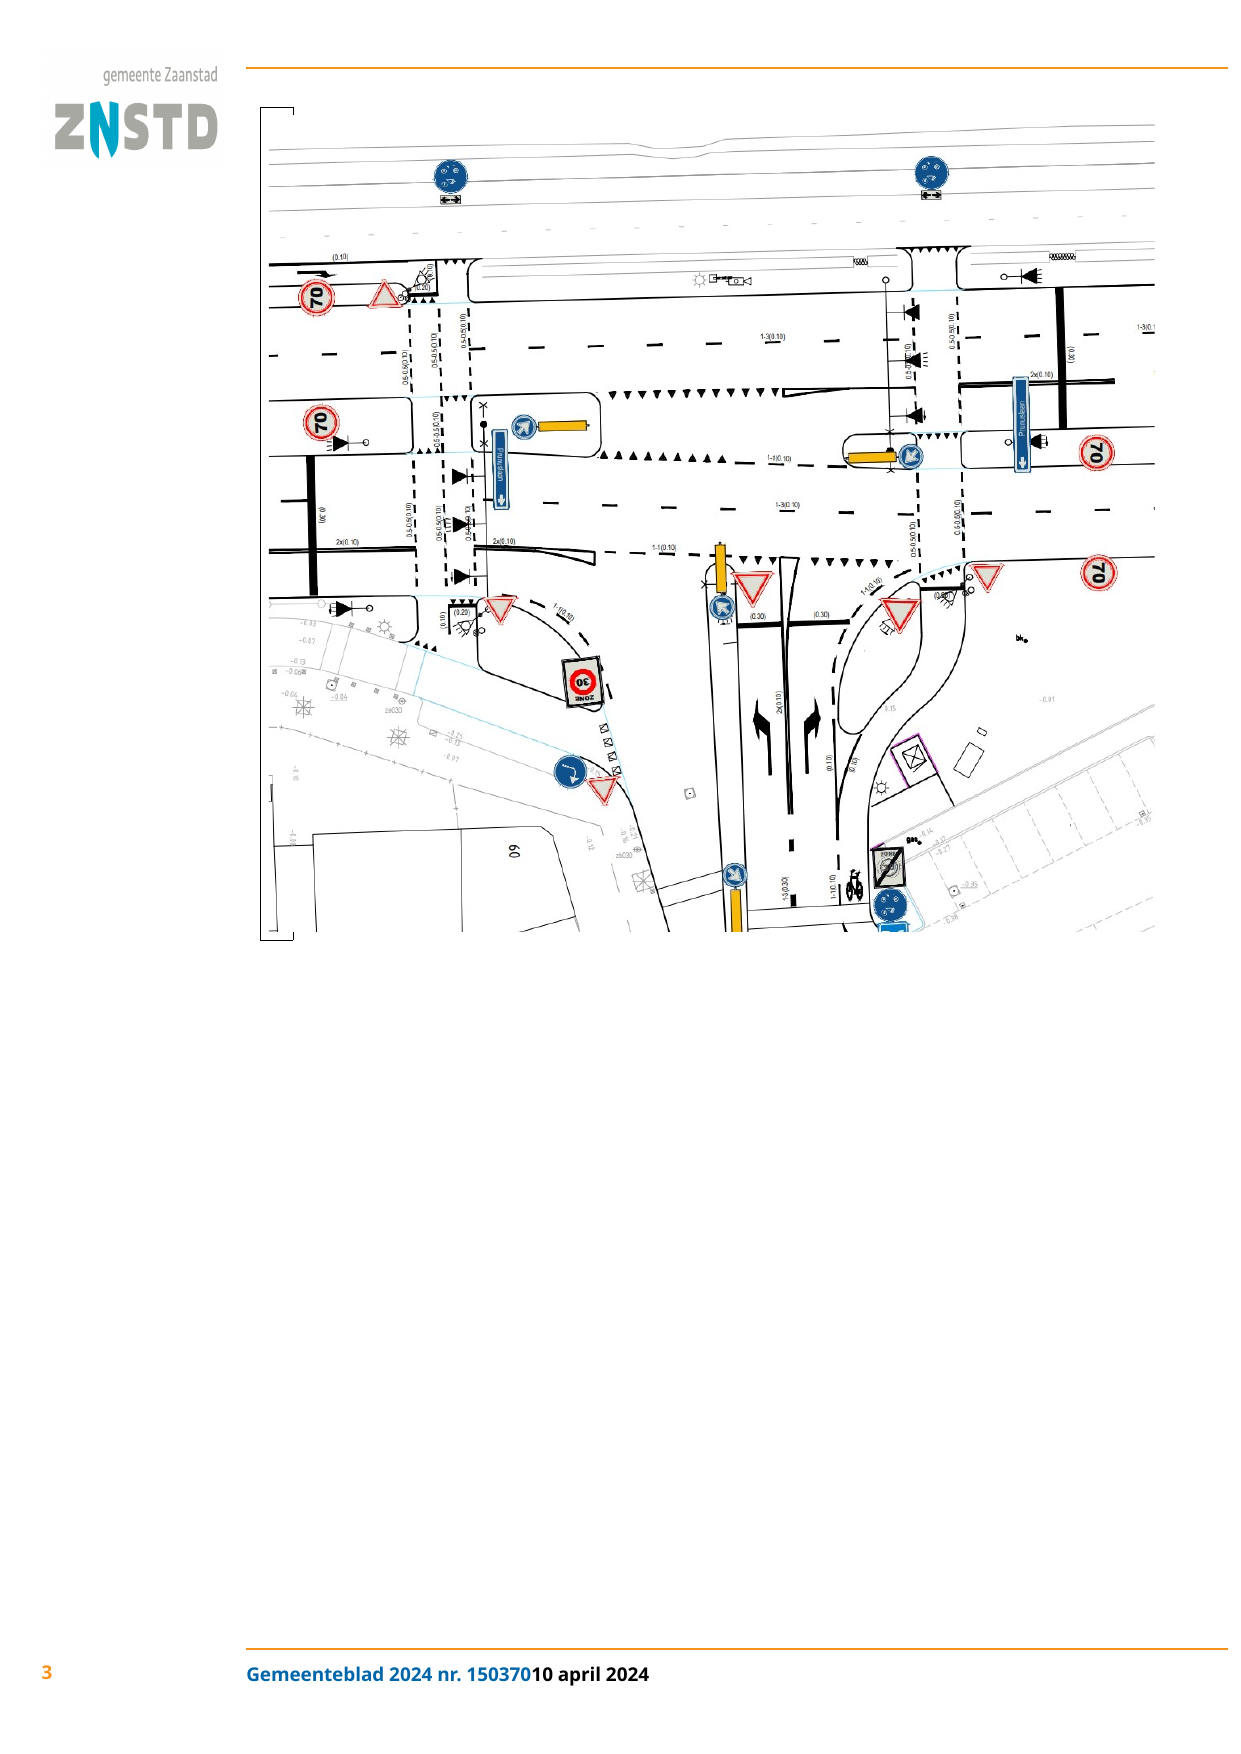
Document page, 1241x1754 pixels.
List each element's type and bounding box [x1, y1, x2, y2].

picture [41, 47, 231, 172]
picture [268, 115, 1155, 932]
